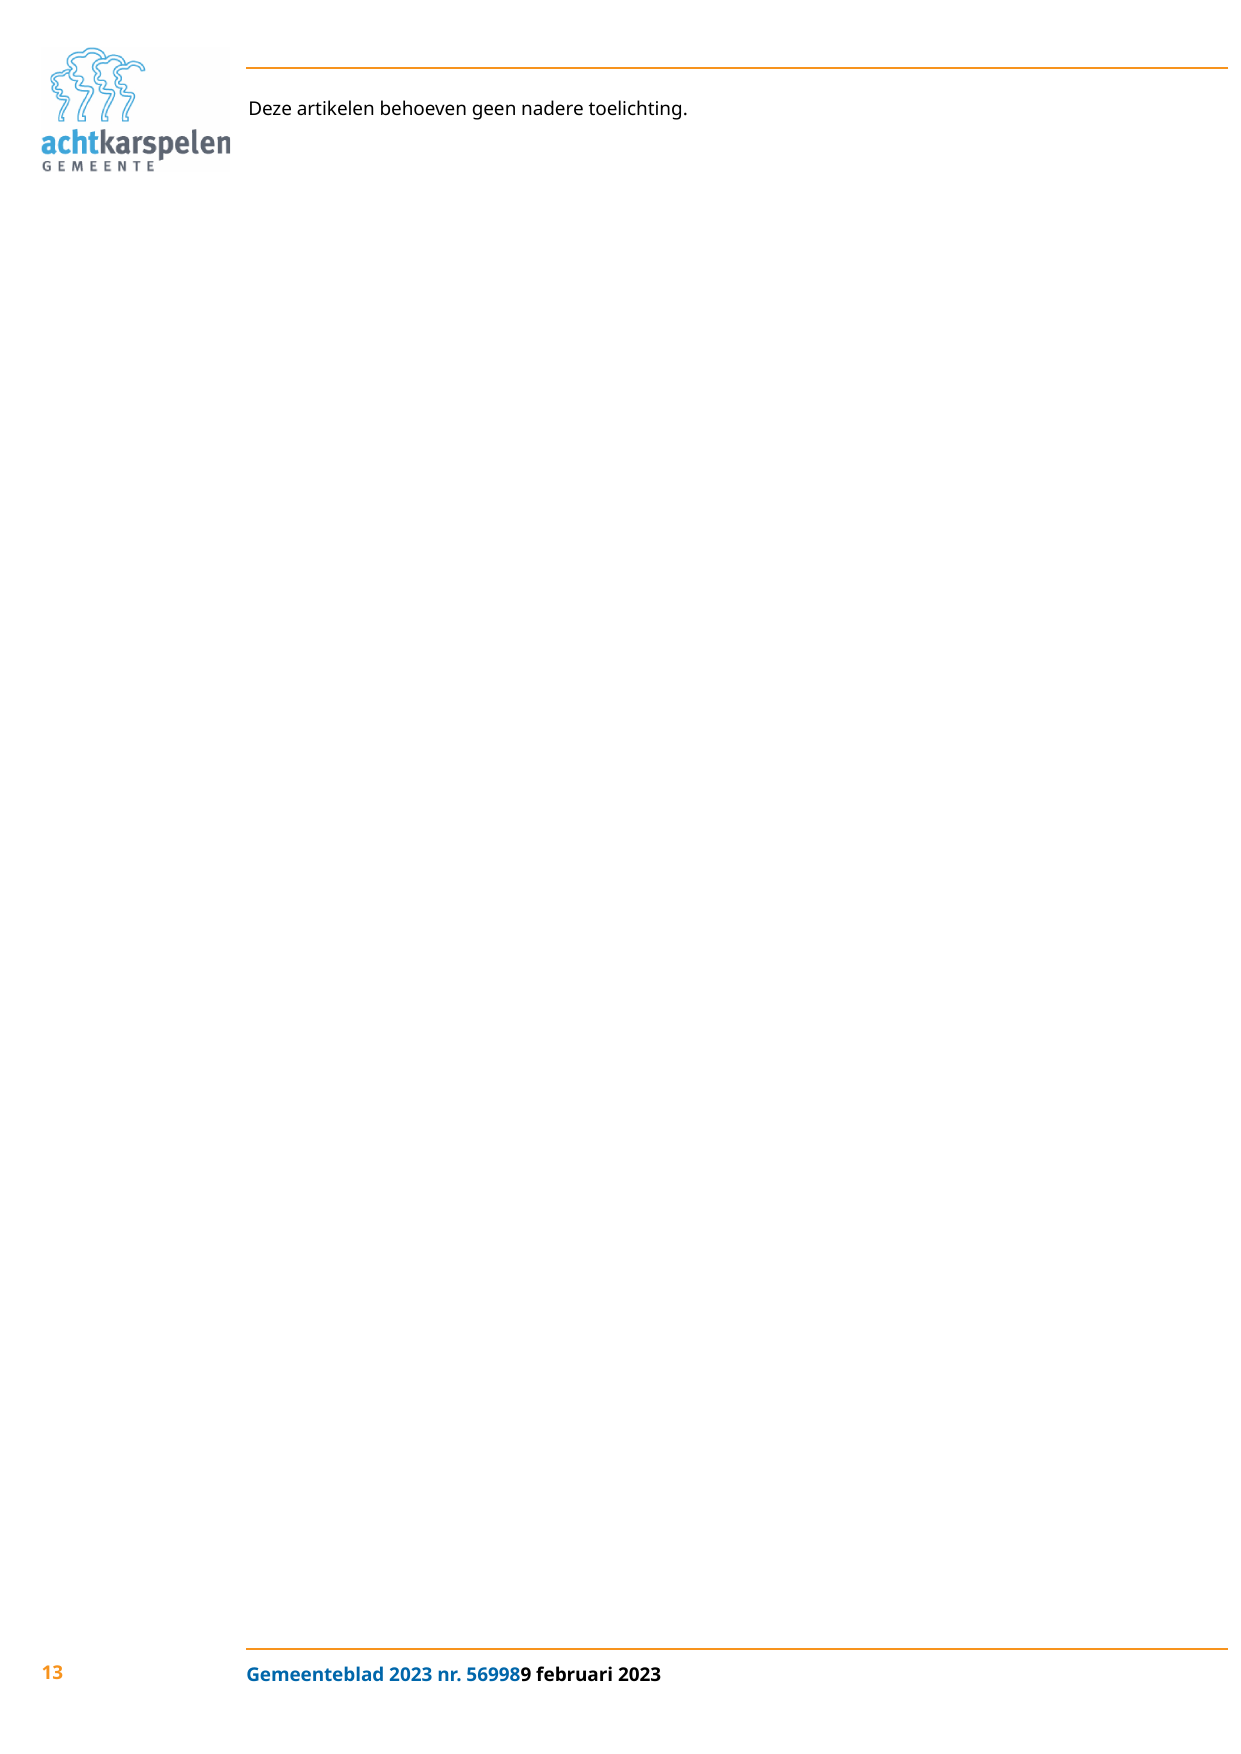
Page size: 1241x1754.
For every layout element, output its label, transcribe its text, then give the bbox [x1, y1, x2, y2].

picture [41, 47, 231, 172]
text Deze artikelen behoeven geen nadere toelichting. [248, 95, 1152, 121]
